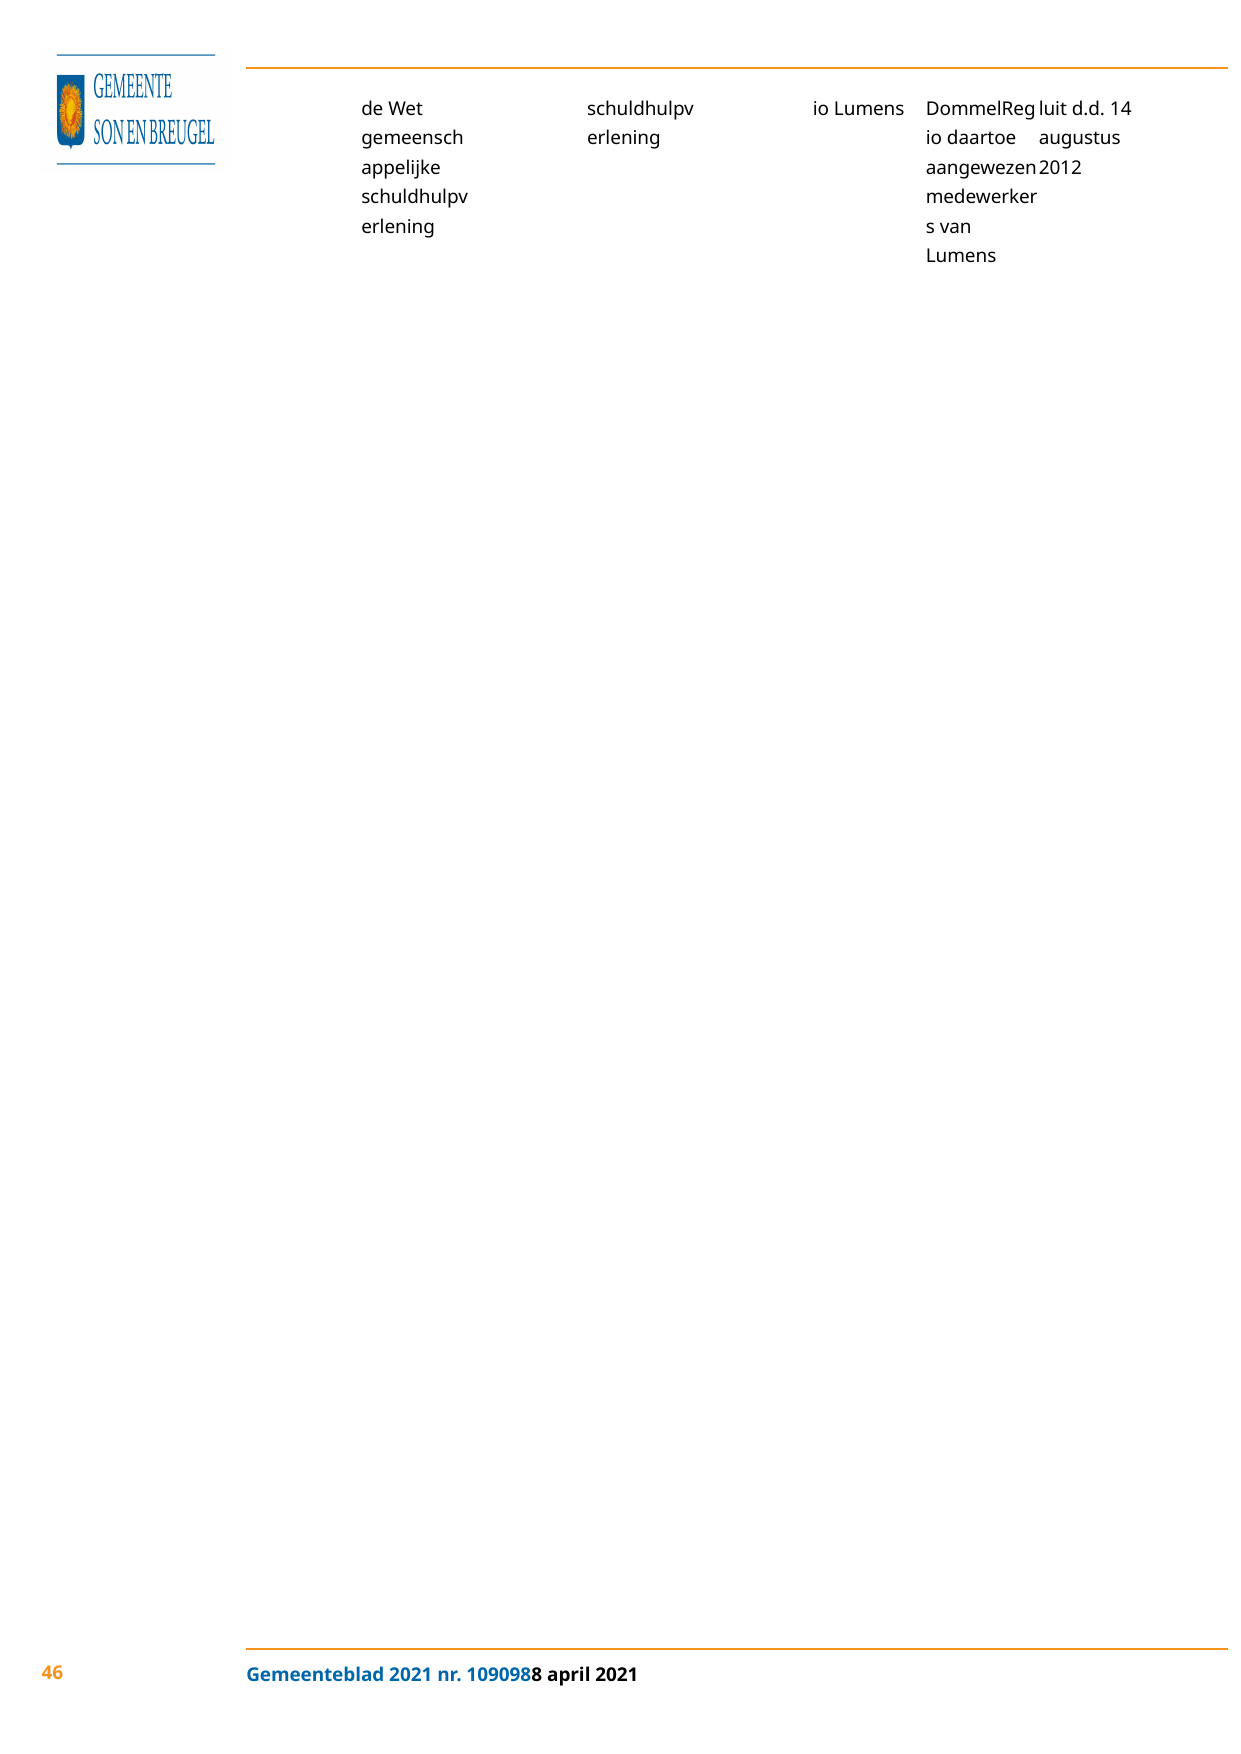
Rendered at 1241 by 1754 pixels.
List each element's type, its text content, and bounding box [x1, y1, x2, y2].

table_cell schuldhulpverlening [587, 95, 700, 268]
table_cell [700, 95, 813, 268]
table_cell [474, 95, 587, 268]
table_cell [248, 95, 361, 268]
picture [41, 47, 231, 172]
table_cell DommelRegio daartoe aangewezen medewerkers van Lumens [926, 95, 1038, 268]
table_cell de Wet gemeenschappelijke schuldhulpverlening [361, 95, 474, 268]
table_cell luit d.d. 14 augustus 2012 [1039, 95, 1152, 268]
table_cell io Lumens [813, 95, 926, 268]
